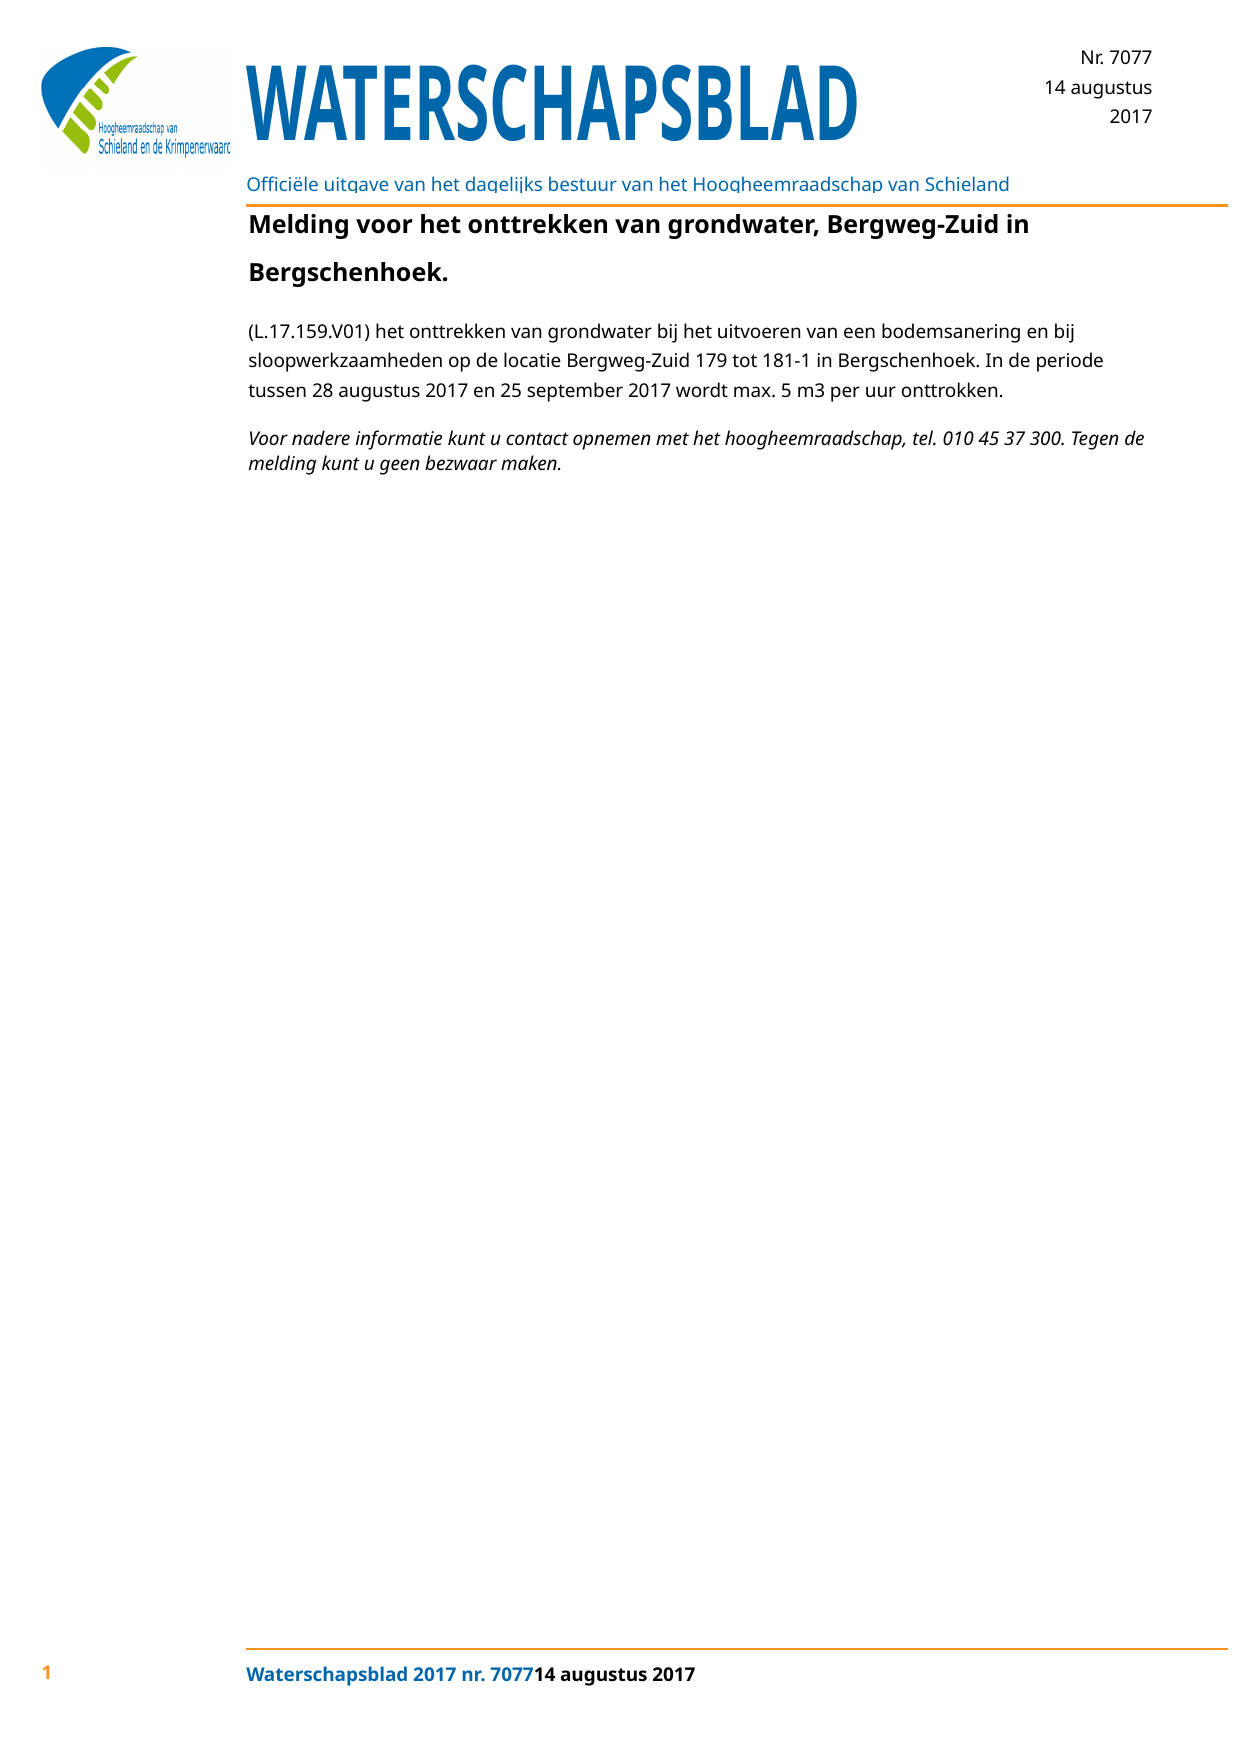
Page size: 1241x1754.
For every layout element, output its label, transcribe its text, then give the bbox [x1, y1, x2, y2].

text (L.17.159.V01) het onttrekken van grondwater bij het uitvoeren van een bodemsanering en bij sloopwerkzaamheden op de locatie Bergweg-Zuid 179 tot 181-1 in Bergschenhoek. In de periode tussen 28 augustus 2017 en 25 september 2017 wordt max. 5 m3 per uur onttrokken. [248, 318, 1152, 403]
text Melding voor het onttrekken van grondwater, Bergweg-Zuid in Bergschenhoek. [248, 207, 1152, 288]
picture [41, 47, 231, 172]
text Voor nadere informatie kunt u contact opnemen met het hoogheemraadschap, tel. 010 45 37 300. Tegen de melding kunt u geen bezwaar maken. [248, 425, 1152, 476]
